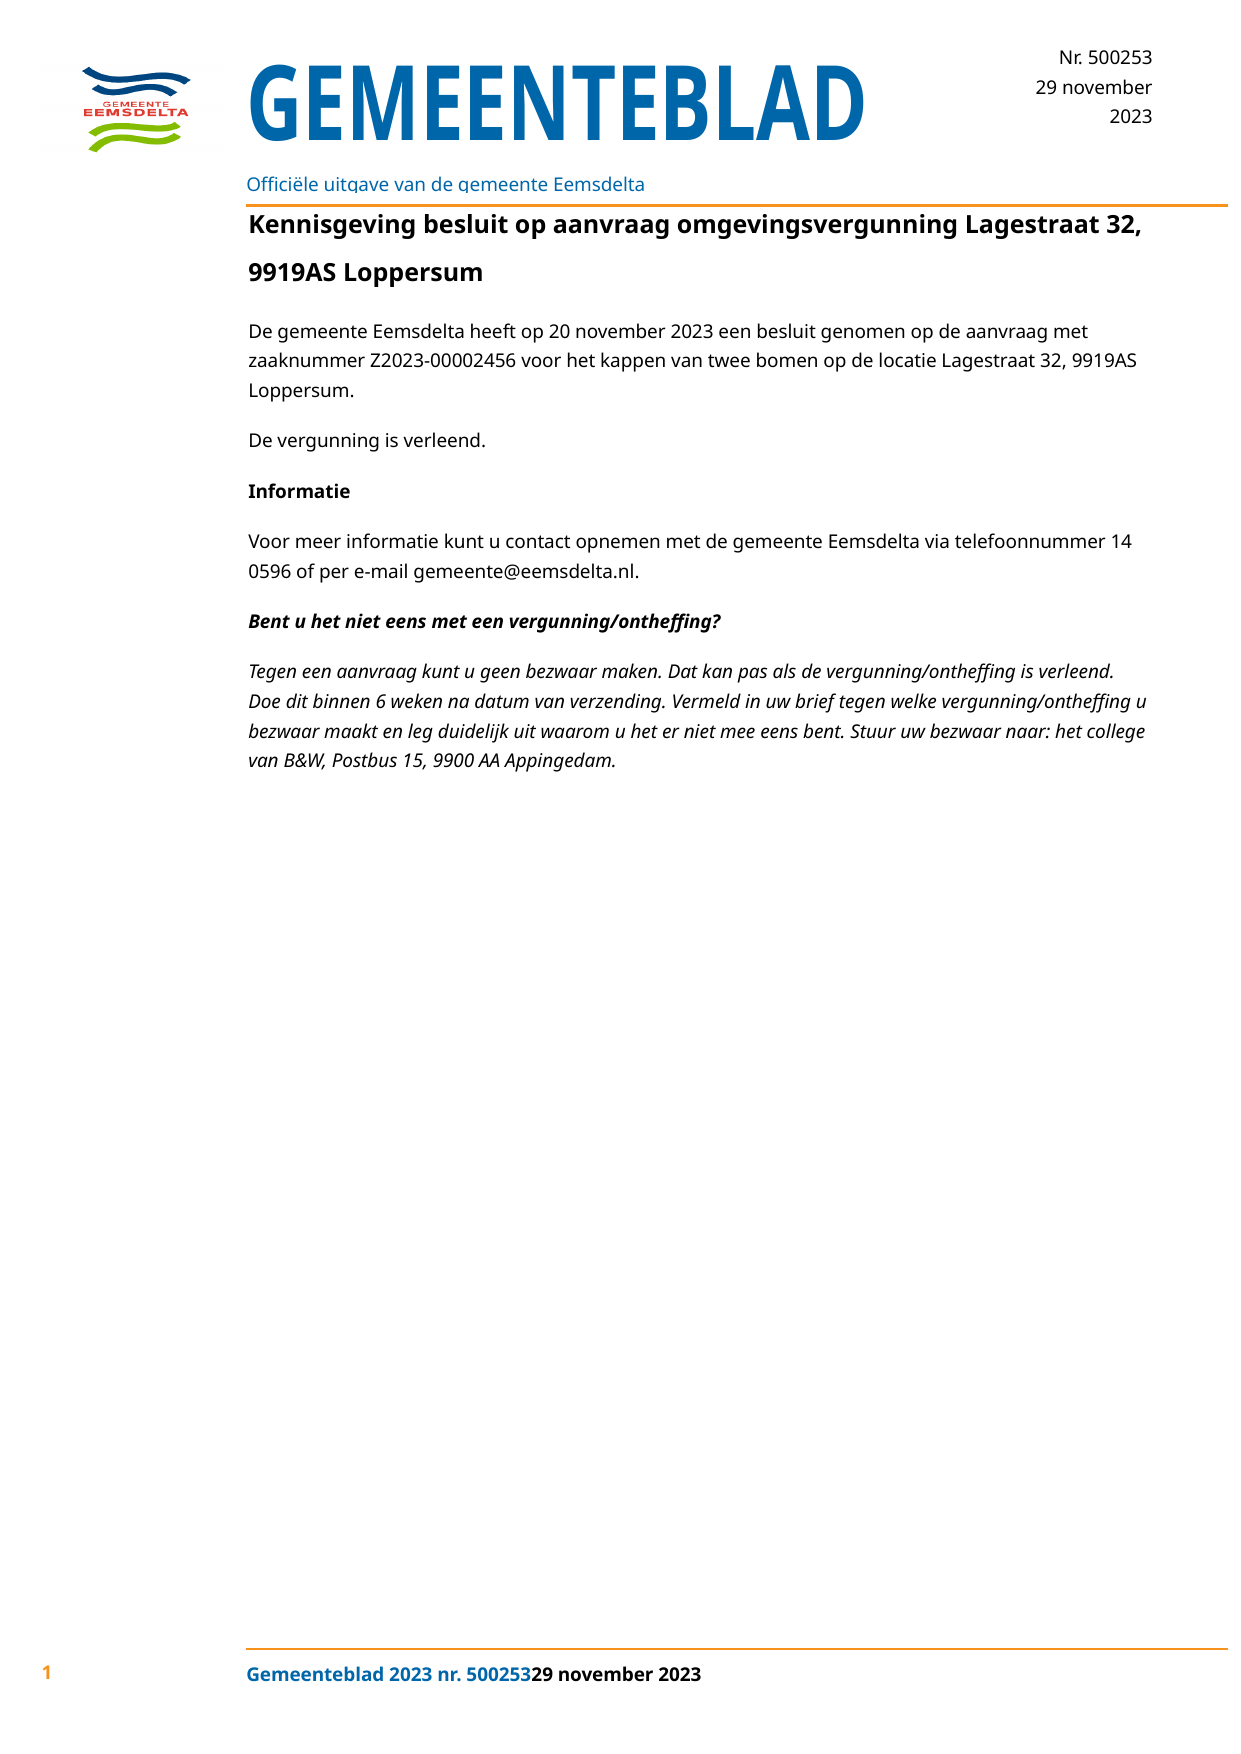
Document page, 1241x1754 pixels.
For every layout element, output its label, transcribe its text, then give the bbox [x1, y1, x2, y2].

text Tegen een aanvraag kunt u geen bezwaar maken. Dat kan pas als de vergunning/ontheffing is verleend. Doe dit binnen 6 weken na datum van verzending. Vermeld in uw brief tegen welke vergunning/ontheffing u bezwaar maakt en leg duidelijk uit waarom u het er niet mee eens bent. Stuur uw bezwaar naar: het college van B&W, Postbus 15, 9900 AA Appingedam. [248, 659, 1152, 773]
text De vergunning is verleend. [248, 427, 1152, 453]
text De gemeente Eemsdelta heeft op 20 november 2023 een besluit genomen op de aanvraag met zaaknummer Z2023-00002456 voor het kappen van twee bomen op de locatie Lagestraat 32, 9919AS Loppersum. [248, 318, 1152, 403]
text Bent u het niet eens met een vergunning/ontheffing? [248, 608, 1152, 634]
text Kennisgeving besluit op aanvraag omgevingsvergunning Lagestraat 32, 9919AS Loppersum [248, 207, 1152, 288]
picture [41, 47, 231, 172]
text Voor meer informatie kunt u contact opnemen met de gemeente Eemsdelta via telefoonnummer 14 0596 of per e-mail gemeente@eemsdelta.nl. [248, 528, 1152, 584]
text Informatie [248, 478, 1152, 504]
